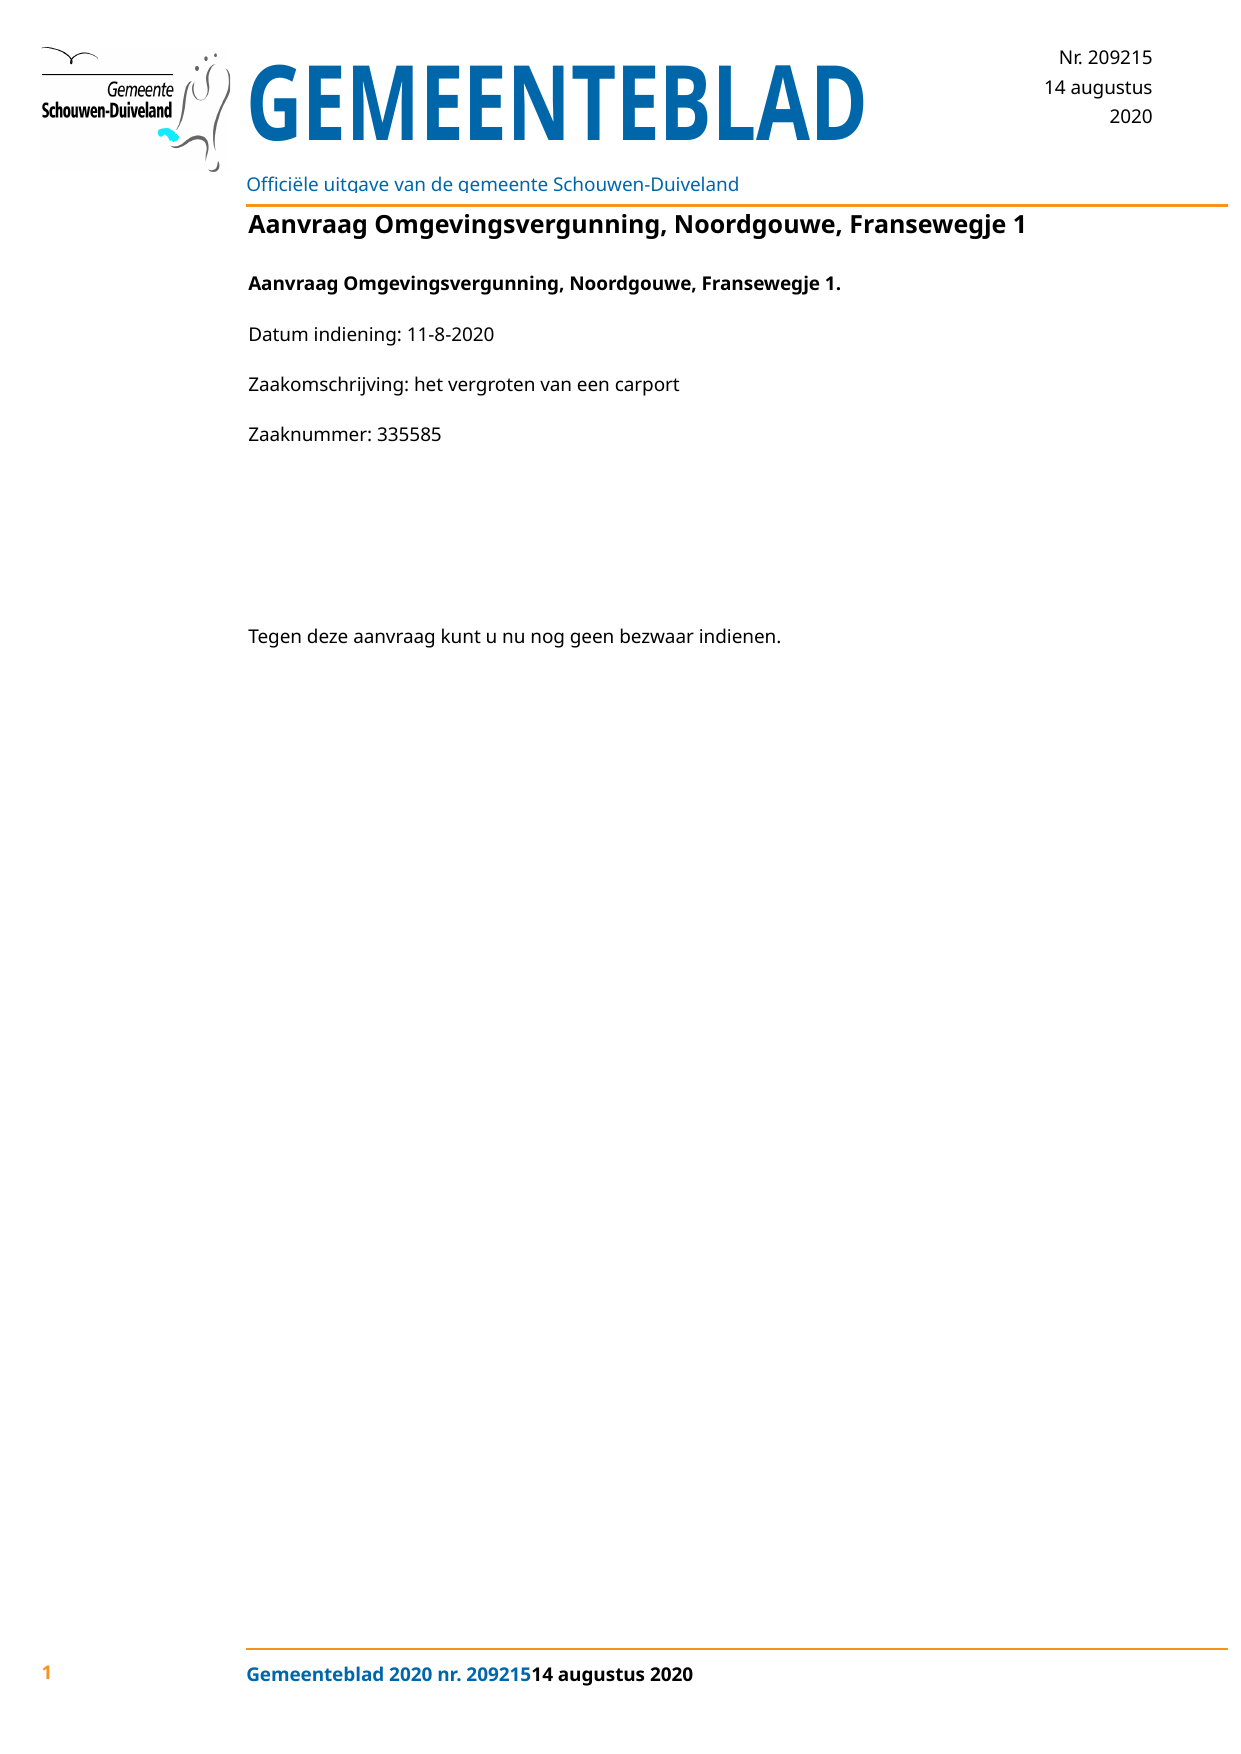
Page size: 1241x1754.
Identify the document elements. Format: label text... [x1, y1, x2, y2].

text Zaaknummer: 335585 [248, 422, 1152, 447]
picture [41, 47, 231, 172]
text Datum indiening: 11-8-2020 [248, 321, 1152, 346]
text Aanvraag Omgevingsvergunning, Noordgouwe, Fransewegje 1. [248, 270, 1152, 296]
text Zaakomschrijving: het vergroten van een carport [248, 371, 1152, 397]
text Tegen deze aanvraag kunt u nu nog geen bezwaar indienen. [248, 623, 1152, 649]
text Aanvraag Omgevingsvergunning, Noordgouwe, Fransewegje 1 [248, 207, 1152, 241]
